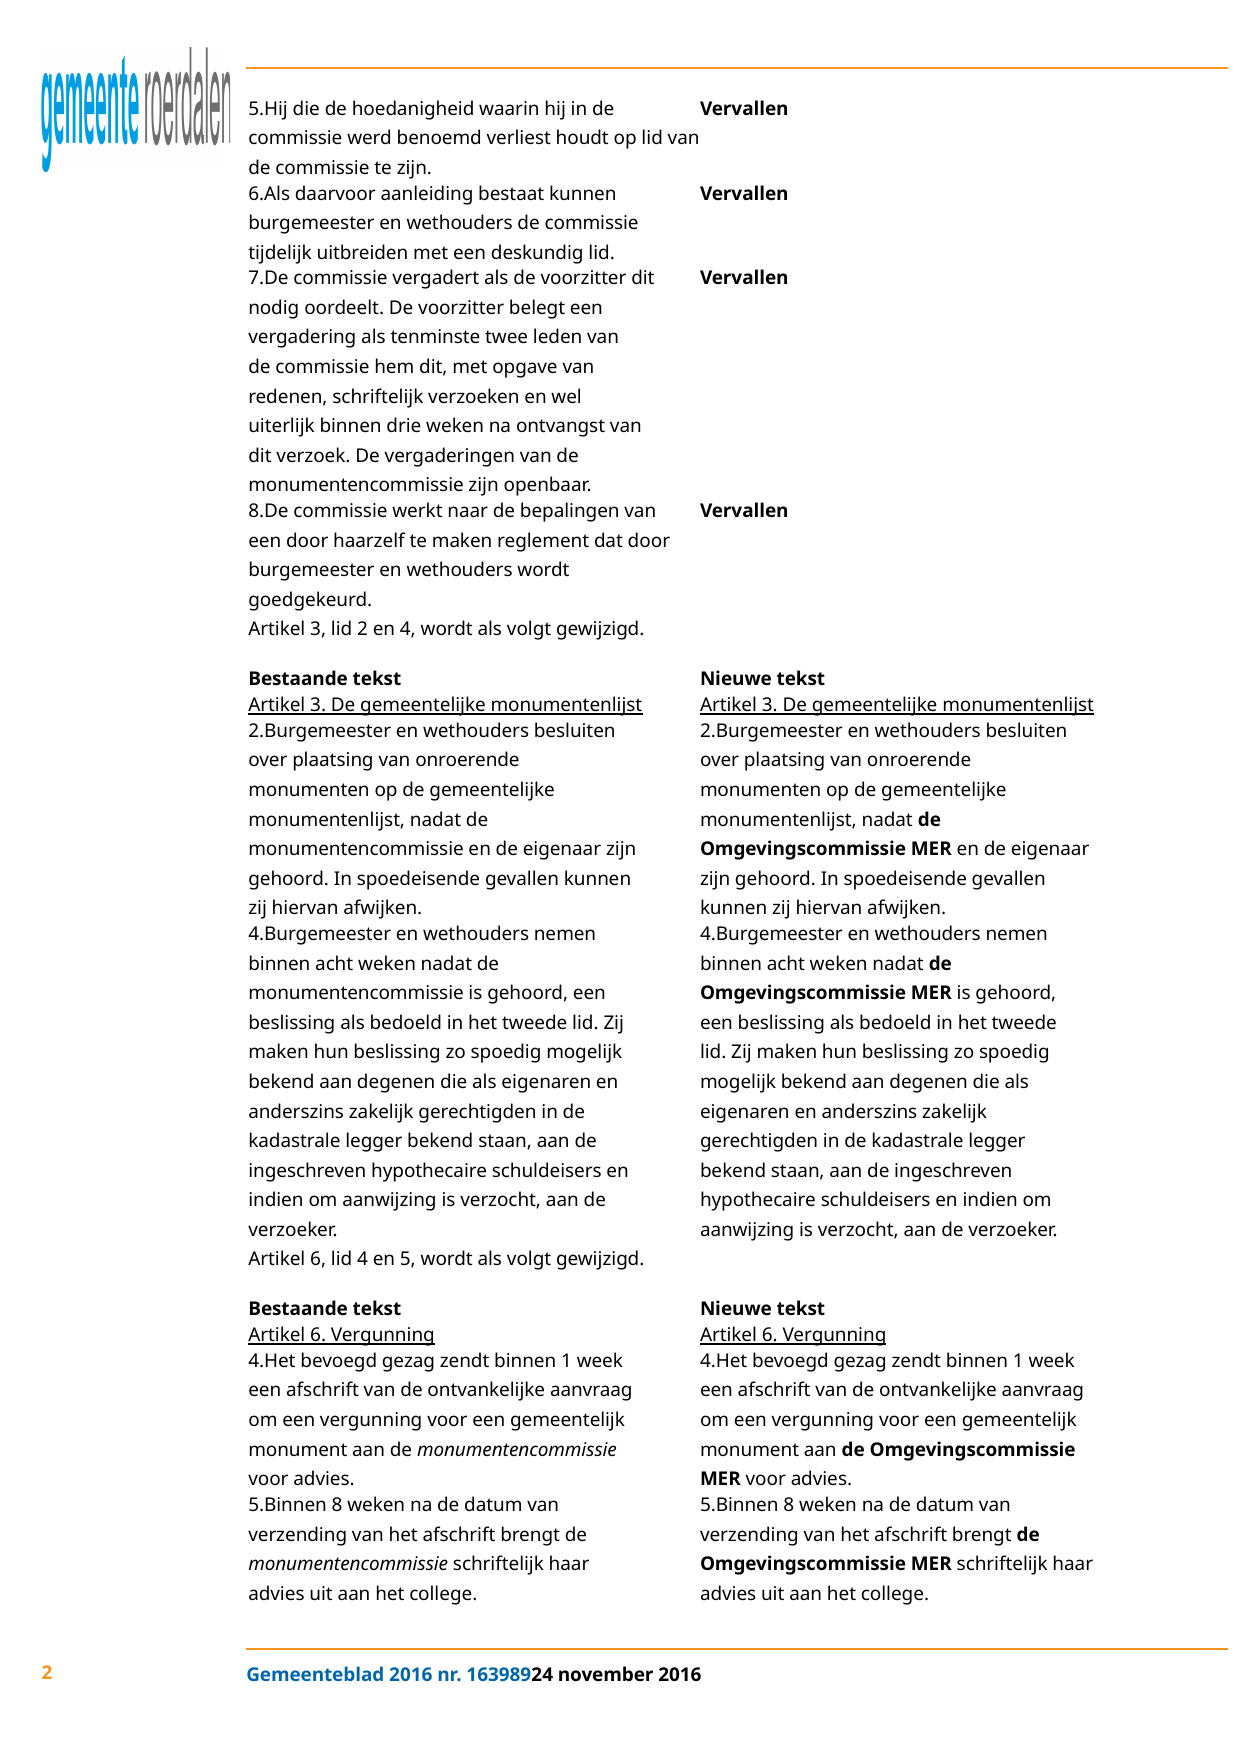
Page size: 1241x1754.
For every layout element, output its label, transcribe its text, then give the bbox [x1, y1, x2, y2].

table_cell 2.Burgemeester en wethouders besluiten over plaatsing van onroerende monumenten op de gemeentelijke monumentenlijst, nadat de monumentencommissie en de eigenaar zijn gehoord. In spoedeisende gevallen kunnen zij hiervan afwijken. [248, 717, 700, 920]
table_cell Artikel 6. Vergunning [700, 1321, 1152, 1347]
table_cell 5.Binnen 8 weken na de datum van verzending van het afschrift brengt de Omgevingscommissie MER schriftelijk haar advies uit aan het college. [700, 1491, 1152, 1606]
table_cell Vervallen [700, 180, 1152, 264]
table_cell Vervallen [700, 95, 1152, 180]
table_cell Vervallen [700, 498, 1152, 612]
table_cell 2.Burgemeester en wethouders besluiten over plaatsing van onroerende monumenten op de gemeentelijke monumentenlijst, nadat de Omgevingscommissie MER en de eigenaar zijn gehoord. In spoedeisende gevallen kunnen zij hiervan afwijken. [700, 717, 1152, 920]
table_cell 4.Het bevoegd gezag zendt binnen 1 week een afschrift van de ontvankelijke aanvraag om een vergunning voor een gemeentelijk monument aan de monumentencommissie voor advies. [248, 1347, 700, 1491]
table_header Nieuwe tekst [700, 1296, 1152, 1321]
table_cell 5.Hij die de hoedanigheid waarin hij in de commissie werd benoemd verliest houdt op lid van de commissie te zijn. [248, 95, 700, 180]
picture [41, 47, 231, 172]
table_cell Vervallen [700, 265, 1152, 497]
table_cell Artikel 3. De gemeentelijke monumentenlijst [248, 691, 700, 717]
table_header Nieuwe tekst [700, 666, 1152, 691]
table_header Bestaande tekst [248, 1296, 700, 1321]
table_header Bestaande tekst [248, 666, 700, 691]
table_cell 4.Burgemeester en wethouders nemen binnen acht weken nadat de monumentencommissie is gehoord, een beslissing als bedoeld in het tweede lid. Zij maken hun beslissing zo spoedig mogelijk bekend aan degenen die als eigenaren en anderszins zakelijk gerechtigden in de kadastrale legger bekend staan, aan de ingeschreven hypothecaire schuldeisers en indien om aanwijzing is verzocht, aan de verzoeker. [248, 920, 700, 1242]
table_cell 5.Binnen 8 weken na de datum van verzending van het afschrift brengt de monumentencommissie schriftelijk haar advies uit aan het college. [248, 1491, 700, 1606]
text Artikel 3, lid 2 en 4, wordt als volgt gewijzigd. [248, 615, 1152, 641]
table_cell 8.De commissie werkt naar de bepalingen van een door haarzelf te maken reglement dat door burgemeester en wethouders wordt goedgekeurd. [248, 498, 700, 612]
table_cell 6.Als daarvoor aanleiding bestaat kunnen burgemeester en wethouders de commissie tijdelijk uitbreiden met een deskundig lid. [248, 180, 700, 264]
table_cell 4.Het bevoegd gezag zendt binnen 1 week een afschrift van de ontvankelijke aanvraag om een vergunning voor een gemeentelijk monument aan de Omgevingscommissie MER voor advies. [700, 1347, 1152, 1491]
table_cell Artikel 6. Vergunning [248, 1321, 700, 1347]
picture [41, 134, 48, 172]
text Artikel 6, lid 4 en 5, wordt als volgt gewijzigd. [248, 1245, 1152, 1271]
table_cell 4.Burgemeester en wethouders nemen binnen acht weken nadat de Omgevingscommissie MER is gehoord, een beslissing als bedoeld in het tweede lid. Zij maken hun beslissing zo spoedig mogelijk bekend aan degenen die als eigenaren en anderszins zakelijk gerechtigden in de kadastrale legger bekend staan, aan de ingeschreven hypothecaire schuldeisers en indien om aanwijzing is verzocht, aan de verzoeker. [700, 920, 1152, 1242]
table_cell Artikel 3. De gemeentelijke monumentenlijst [700, 691, 1152, 717]
table_cell 7.De commissie vergadert als de voorzitter dit nodig oordeelt. De voorzitter belegt een vergadering als tenminste twee leden van de commissie hem dit, met opgave van redenen, schriftelijk verzoeken en wel uiterlijk binnen drie weken na ontvangst van dit verzoek. De vergaderingen van de monumentencommissie zijn openbaar. [248, 265, 700, 497]
